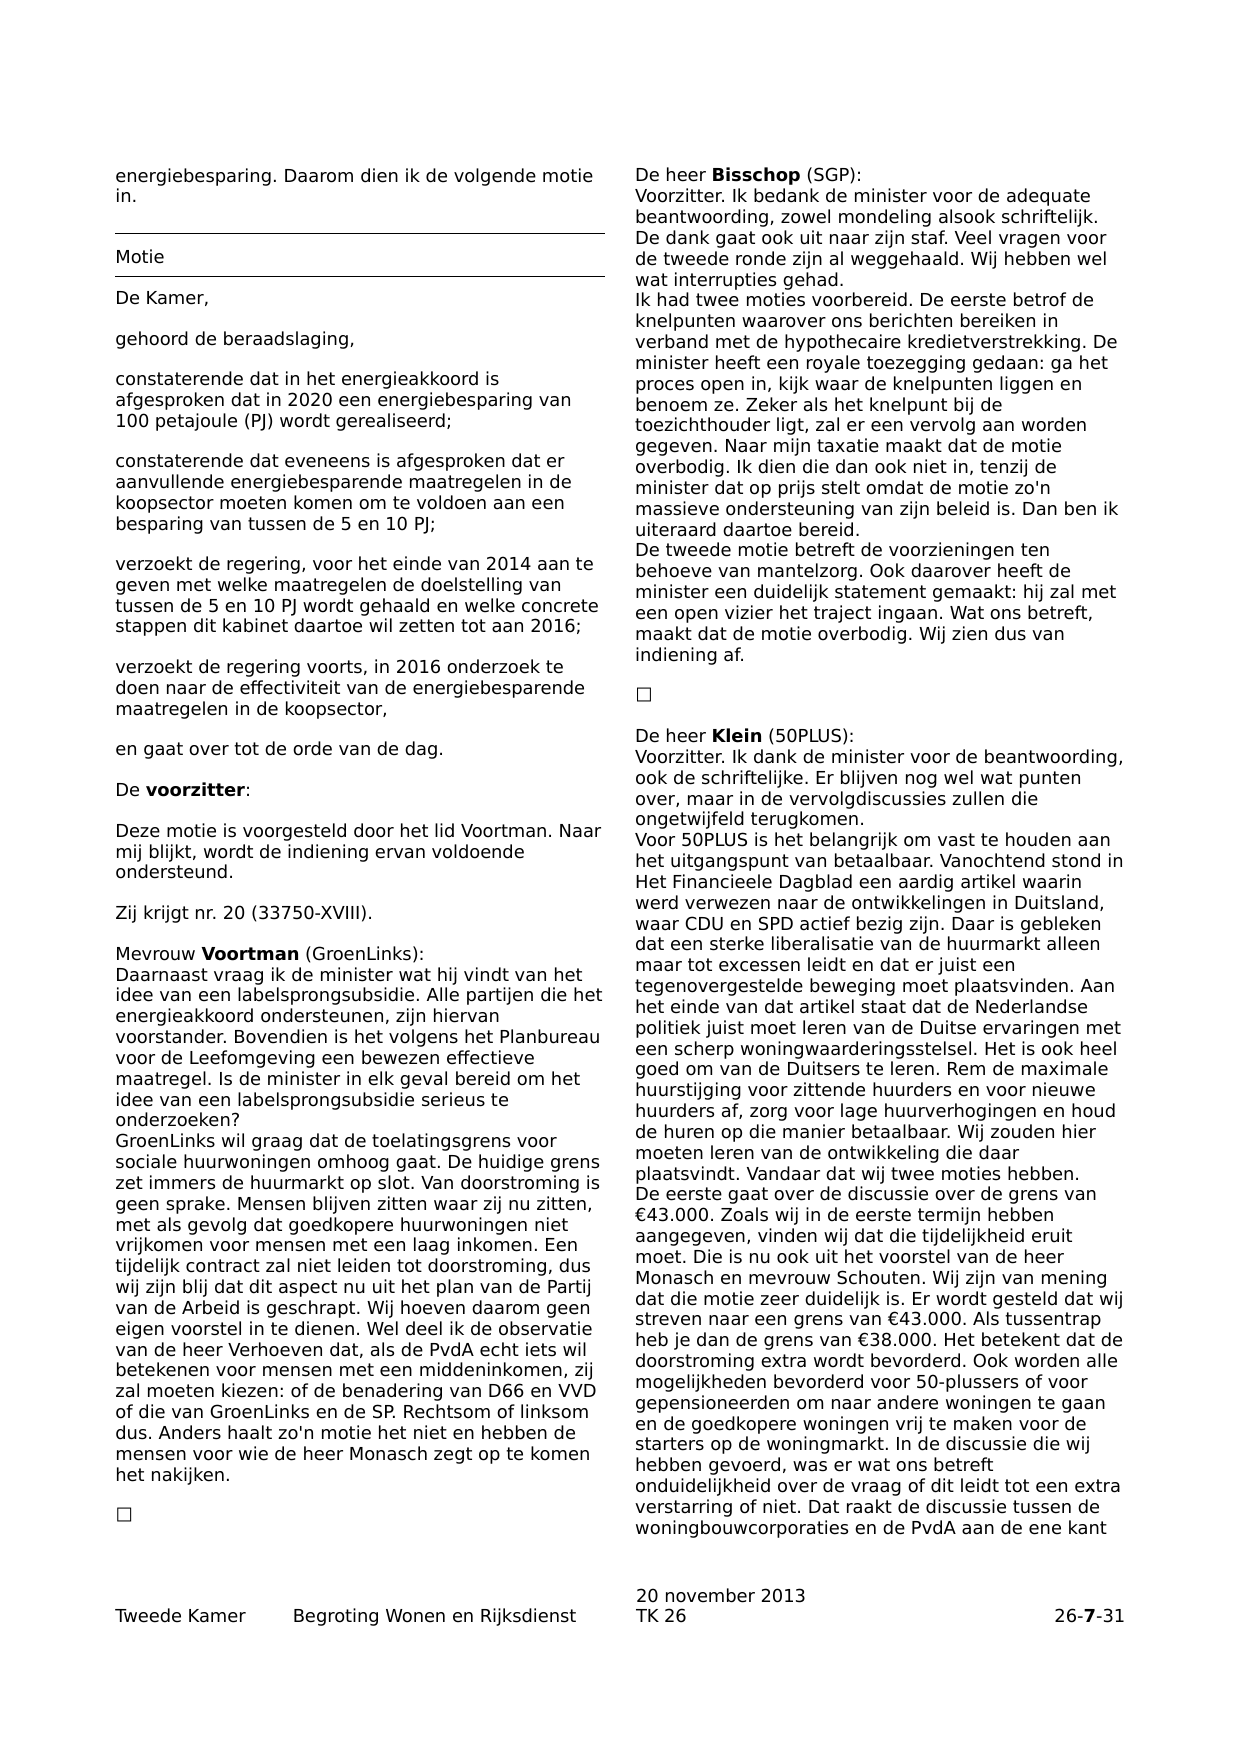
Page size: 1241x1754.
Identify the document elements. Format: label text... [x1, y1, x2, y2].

text ⬜ [635, 685, 1125, 706]
text verzoekt de regering voorts, in 2016 onderzoek te doen naar de effectiviteit van de energiebesparende maatregelen in de koopsector, [115, 657, 605, 719]
text De tweede motie betreft de voorzieningen ten behoeve van mantelzorg. Ook daarover heeft de minister een duidelijk statement gemaakt: hij zal met een open vizier het traject ingaan. Wat ons betreft, maakt dat de motie overbodig. Wij zien dus van indiening af. [635, 540, 1125, 665]
text ⬜ [115, 1505, 605, 1526]
text Voorzitter. Ik dank de minister voor de beantwoording, ook de schriftelijke. Er blijven nog wel wat punten over, maar in de vervolgdiscussies zullen die ongetwijfeld terugkomen. [635, 747, 1125, 830]
text De eerste gaat over de discussie over de grens van €43.000. Zoals wij in de eerste termijn hebben aangegeven, vinden wij dat die tijdelijkheid eruit moet. Die is nu ook uit het voorstel van de heer Monasch en mevrouw Schouten. Wij zijn van mening dat die motie zeer duidelijk is. Er wordt gesteld dat wij streven naar een grens van €43.000. Als tussentrap heb je dan de grens van €38.000. Het betekent dat de doorstroming extra wordt bevorderd. Ook worden alle mogelijkheden bevorderd voor 50-plussers of voor gepensioneerden om naar andere woningen te gaan en de goedkopere woningen vrij te maken voor de starters op de woningmarkt. In de discussie die wij hebben gevoerd, was er wat ons betreft onduidelijkheid over de vraag of dit leidt tot een extra verstarring of niet. Dat raakt de discussie tussen de woningbouwcorporaties en de PvdA aan de ene kant [635, 1184, 1125, 1538]
text Voorzitter. Ik bedank de minister voor de adequate beantwoording, zowel mondeling alsook schriftelijk. De dank gaat ook uit naar zijn staf. Veel vragen voor de tweede ronde zijn al weggehaald. Wij hebben wel wat interrupties gehad. [635, 186, 1125, 290]
text Daarnaast vraag ik de minister wat hij vindt van het idee van een labelsprongsubsidie. Alle partijen die het energieakkoord ondersteunen, zijn hiervan voorstander. Bovendien is het volgens het Planbureau voor de Leefomgeving een bewezen effectieve maatregel. Is de minister in elk geval bereid om het idee van een labelsprongsubsidie serieus te onderzoeken? [115, 964, 605, 1131]
text De voorzitter: [115, 780, 605, 801]
text GroenLinks wil graag dat de toelatingsgrens voor sociale huurwoningen omhoog gaat. De huidige grens zet immers de huurmarkt op slot. Van doorstroming is geen sprake. Mensen blijven zitten waar zij nu zitten, met als gevolg dat goedkopere huurwoningen niet vrijkomen voor mensen met een laag inkomen. Een tijdelijk contract zal niet leiden tot doorstroming, dus wij zijn blij dat dit aspect nu uit het plan van de Partij van de Arbeid is geschrapt. Wij hoeven daarom geen eigen voorstel in te dienen. Wel deel ik de observatie van de heer Verhoeven dat, als de PvdA echt iets wil betekenen voor mensen met een middeninkomen, zij zal moeten kiezen: of de benadering van D66 en VVD of die van GroenLinks en de SP. Rechtsom of linksom dus. Anders haalt zo'n motie het niet en hebben de mensen voor wie de heer Monasch zegt op te komen het nakijken. [115, 1131, 605, 1485]
text De heer Klein (50PLUS): [635, 726, 1125, 747]
text Deze motie is voorgesteld door het lid Voortman. Naar mij blijkt, wordt de indiening ervan voldoende ondersteund. [115, 821, 605, 883]
text Motie [115, 247, 605, 268]
text energiebesparing. Daarom dien ik de volgende motie in. [115, 165, 605, 207]
text gehoord de beraadslaging, [115, 328, 605, 349]
text Voor 50PLUS is het belangrijk om vast te houden aan het uitgangspunt van betaalbaar. Vanochtend stond in Het Financieele Dagblad een aardig artikel waarin werd verwezen naar de ontwikkelingen in Duitsland, waar CDU en SPD actief bezig zijn. Daar is gebleken dat een sterke liberalisatie van de huurmarkt alleen maar tot excessen leidt en dat er juist een tegenovergestelde beweging moet plaatsvinden. Aan het einde van dat artikel staat dat de Nederlandse politiek juist moet leren van de Duitse ervaringen met een scherp woningwaarderingsstelsel. Het is ook heel goed om van de Duitsers te leren. Rem de maximale huurstijging voor zittende huurders en voor nieuwe huurders af, zorg voor lage huurverhogingen en houd de huren op die manier betaalbaar. Wij zouden hier moeten leren van de ontwikkeling die daar plaatsvindt. Vandaar dat wij twee moties hebben. [635, 830, 1125, 1184]
text en gaat over tot de orde van de dag. [115, 739, 605, 760]
text Mevrouw Voortman (GroenLinks): [115, 944, 605, 964]
text Zij krijgt nr. 20 (33750-XVIII). [115, 903, 605, 924]
text Ik had twee moties voorbereid. De eerste betrof de knelpunten waarover ons berichten bereiken in verband met de hypothecaire kredietverstrekking. De minister heeft een royale toezegging gedaan: ga het proces open in, kijk waar de knelpunten liggen en benoem ze. Zeker als het knelpunt bij de toezichthouder ligt, zal er een vervolg aan worden gegeven. Naar mijn taxatie maakt dat de motie overbodig. Ik dien die dan ook niet in, tenzij de minister dat op prijs stelt omdat de motie zo'n massieve ondersteuning van zijn beleid is. Dan ben ik uiteraard daartoe bereid. [635, 290, 1125, 540]
text De heer Bisschop (SGP): [635, 165, 1125, 186]
text constaterende dat in het energieakkoord is afgesproken dat in 2020 een energiebesparing van 100 petajoule (PJ) wordt gerealiseerd; [115, 369, 605, 431]
text constaterende dat eveneens is afgesproken dat er aanvullende energiebesparende maatregelen in de koopsector moeten komen om te voldoen aan een besparing van tussen de 5 en 10 PJ; [115, 451, 605, 534]
text De Kamer, [115, 288, 605, 308]
text verzoekt de regering, voor het einde van 2014 aan te geven met welke maatregelen de doelstelling van tussen de 5 en 10 PJ wordt gehaald en welke concrete stappen dit kabinet daartoe wil zetten tot aan 2016; [115, 554, 605, 637]
